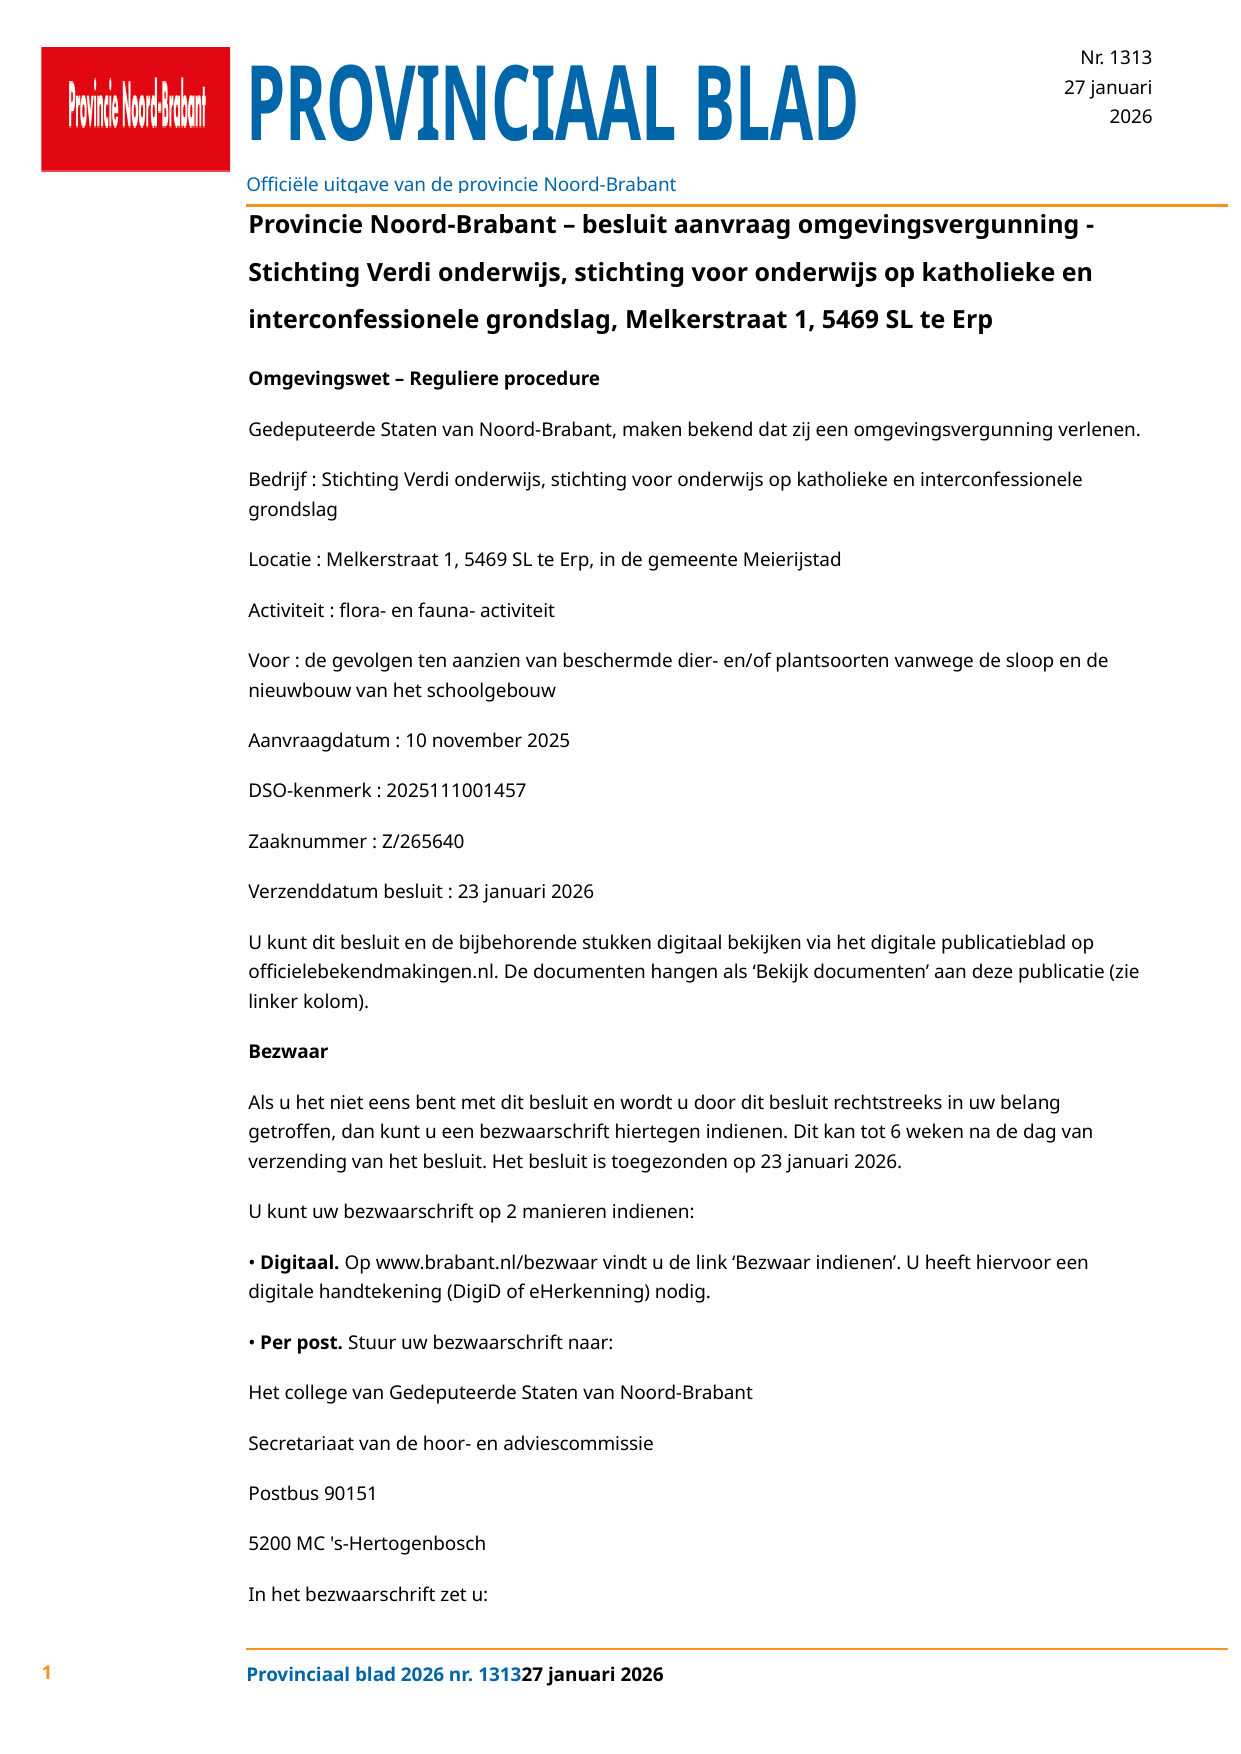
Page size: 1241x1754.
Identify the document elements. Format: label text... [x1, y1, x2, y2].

text Postbus 90151 [248, 1480, 1152, 1506]
text Provincie Noord-Brabant – besluit aanvraag omgevingsvergunning - Stichting Verdi onderwijs, stichting voor onderwijs op katholieke en interconfessionele grondslag, Melkerstraat 1, 5469 SL te Erp [248, 207, 1152, 336]
text In het bezwaarschrift zet u: [248, 1581, 1152, 1607]
text Voor : de gevolgen ten aanzien van beschermde dier- en/of plantsoorten vanwege de sloop en de nieuwbouw van het schoolgebouw [248, 647, 1152, 702]
text Zaaknummer : Z/265640 [248, 828, 1152, 854]
text Verzenddatum besluit : 23 januari 2026 [248, 878, 1152, 904]
text U kunt dit besluit en de bijbehorende stukken digitaal bekijken via het digitale publicatieblad op officielebekendmakingen.nl. De documenten hangen als ‘Bekijk documenten’ aan deze publicatie (zie linker kolom). [248, 929, 1152, 1014]
text Locatie : Melkerstraat 1, 5469 SL te Erp, in de gemeente Meierijstad [248, 546, 1152, 572]
text Als u het niet eens bent met dit besluit en wordt u door dit besluit rechtstreeks in uw belang getroffen, dan kunt u een bezwaarschrift hiertegen indienen. Dit kan tot 6 weken na de dag van verzending van het besluit. Het besluit is toegezonden op 23 januari 2026. [248, 1089, 1152, 1174]
text Bedrijf : Stichting Verdi onderwijs, stichting voor onderwijs op katholieke en interconfessionele grondslag [248, 466, 1152, 522]
text Secretariaat van de hoor- en adviescommissie [248, 1430, 1152, 1455]
text • Digitaal. Op www.brabant.nl/bezwaar vindt u de link ‘Bezwaar indienen’. U heeft hiervoor een digitale handtekening (DigiD of eHerkenning) nodig. [248, 1249, 1152, 1304]
text • Per post. Stuur uw bezwaarschrift naar: [248, 1329, 1152, 1354]
text Bezwaar [248, 1038, 1152, 1064]
text Omgevingswet – Reguliere procedure [248, 366, 1152, 391]
text Activiteit : flora- en fauna- activiteit [248, 597, 1152, 622]
text Gedeputeerde Staten van Noord-Brabant, maken bekend dat zij een omgevingsvergunning verlenen. [248, 416, 1152, 442]
picture [41, 47, 231, 172]
text 5200 MC 's‑Hertogenbosch [248, 1531, 1152, 1556]
text Aanvraagdatum : 10 november 2025 [248, 727, 1152, 753]
text Het college van Gedeputeerde Staten van Noord-Brabant [248, 1379, 1152, 1405]
text U kunt uw bezwaarschrift op 2 manieren indienen: [248, 1198, 1152, 1224]
text DSO-kenmerk : 2025111001457 [248, 778, 1152, 803]
